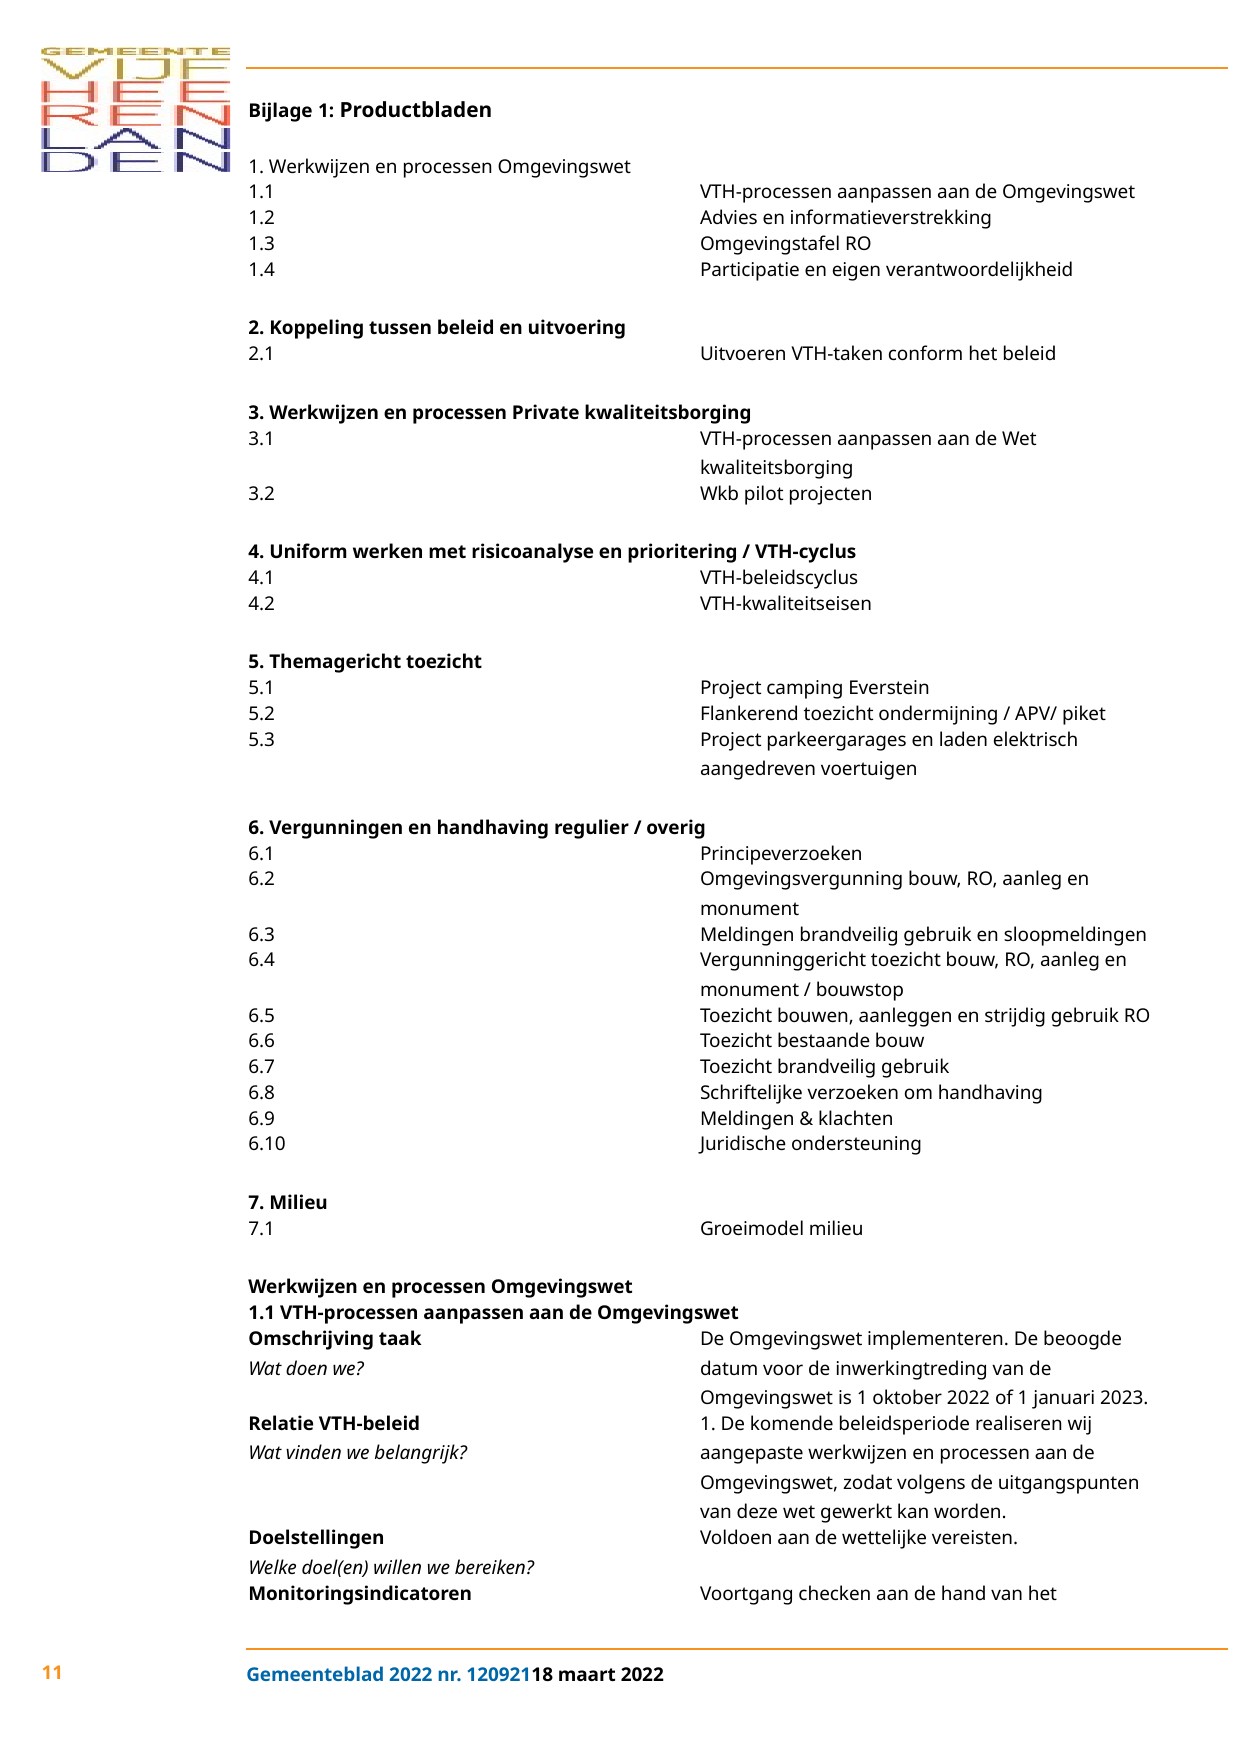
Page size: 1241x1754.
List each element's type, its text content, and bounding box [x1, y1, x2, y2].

table_cell Groeimodel milieu [700, 1215, 1152, 1241]
table_cell Relatie VTH-beleid Wat vinden we belangrijk? [248, 1410, 700, 1524]
table_cell 2.1 [248, 340, 700, 366]
table_cell Flankerend toezicht ondermijning / APV/ piket [700, 700, 1152, 726]
table_cell 5.2 [248, 700, 700, 726]
table_cell 1.1 [248, 179, 700, 204]
table_cell 3.2 [248, 480, 700, 506]
table_cell Wkb pilot projecten [700, 480, 1152, 506]
table_cell Voldoen aan de wettelijke vereisten. [700, 1525, 1152, 1580]
table_cell Doelstellingen Welke doel(en) willen we bereiken? [248, 1525, 700, 1580]
table_cell Vergunninggericht toezicht bouw, RO, aanleg en monument / bouwstop [700, 947, 1152, 1002]
table_cell Project camping Everstein [700, 675, 1152, 700]
text Bijlage 1: Productbladen [248, 95, 1152, 123]
table_cell 6.10 [248, 1131, 700, 1156]
table_cell 6.4 [248, 947, 700, 1002]
table_cell 6.5 [248, 1002, 700, 1028]
table_header 6. Vergunningen en handhaving regulier / overig [248, 814, 1152, 840]
table_cell Meldingen & klachten [700, 1105, 1152, 1131]
table_cell 7.1 [248, 1215, 700, 1241]
table_cell 4.1 [248, 564, 700, 590]
table_cell Monitoringsindicatoren [248, 1580, 700, 1606]
table_cell Voortgang checken aan de hand van het [700, 1580, 1152, 1606]
table_header 3. Werkwijzen en processen Private kwaliteitsborging [248, 399, 1152, 425]
picture [41, 47, 231, 172]
table_cell 1.3 [248, 230, 700, 256]
table_header Werkwijzen en processen Omgevingswet [248, 1274, 1152, 1299]
table_header 2. Koppeling tussen beleid en uitvoering [248, 315, 1152, 340]
table_cell 3.1 [248, 425, 700, 480]
table_cell 6.1 [248, 840, 700, 866]
table_cell Schriftelijke verzoeken om handhaving [700, 1079, 1152, 1105]
table_cell 6.7 [248, 1054, 700, 1079]
table_cell 5.1 [248, 675, 700, 700]
table_cell Toezicht bestaande bouw [700, 1028, 1152, 1053]
table_cell Omschrijving taak Wat doen we? [248, 1325, 700, 1410]
table_cell Advies en informatieverstrekking [700, 205, 1152, 230]
table_cell 6.9 [248, 1105, 700, 1131]
table_cell Toezicht brandveilig gebruik [700, 1054, 1152, 1079]
table_cell 6.3 [248, 921, 700, 947]
table_cell 6.8 [248, 1079, 700, 1105]
table_cell VTH-beleidscyclus [700, 564, 1152, 590]
table_cell Juridische ondersteuning [700, 1131, 1152, 1156]
table_cell Principeverzoeken [700, 840, 1152, 866]
table_cell 5.3 [248, 726, 700, 781]
table_header 4. Uniform werken met risicoanalyse en prioritering / VTH-cyclus [248, 539, 1152, 564]
table_cell 1.1 VTH-processen aanpassen aan de Omgevingswet [248, 1299, 1152, 1325]
table_cell 1. De komende beleidsperiode realiseren wij aangepaste werkwijzen en processen aan de Omgevingswet, zodat volgens de uitgangspunten van deze wet gewerkt kan worden. [700, 1410, 1152, 1524]
table_header 7. Milieu [248, 1189, 1152, 1215]
table_cell Meldingen brandveilig gebruik en sloopmeldingen [700, 921, 1152, 947]
table_cell 4.2 [248, 590, 700, 616]
table_cell Participatie en eigen verantwoordelijkheid [700, 256, 1152, 282]
table_cell Project parkeergarages en laden elektrisch aangedreven voertuigen [700, 726, 1152, 781]
table_cell 1.2 [248, 205, 700, 230]
table_header 5. Themagericht toezicht [248, 649, 1152, 674]
table_cell 6.2 [248, 866, 700, 921]
table_cell VTH-kwaliteitseisen [700, 590, 1152, 616]
table_cell 6.6 [248, 1028, 700, 1053]
table_cell Uitvoeren VTH-taken conform het beleid [700, 340, 1152, 366]
table_cell Toezicht bouwen, aanleggen en strijdig gebruik RO [700, 1002, 1152, 1028]
table_cell VTH-processen aanpassen aan de Omgevingswet [700, 179, 1152, 204]
table_cell VTH-processen aanpassen aan de Wet kwaliteitsborging [700, 425, 1152, 480]
table_cell 1.4 [248, 256, 700, 282]
table_header 1. Werkwijzen en processen Omgevingswet [248, 153, 1152, 179]
table_cell De Omgevingswet implementeren. De beoogde datum voor de inwerkingtreding van de Omgevingswet is 1 oktober 2022 of 1 januari 2023. [700, 1325, 1152, 1410]
table_cell Omgevingsvergunning bouw, RO, aanleg en monument [700, 866, 1152, 921]
table_cell Omgevingstafel RO [700, 230, 1152, 256]
